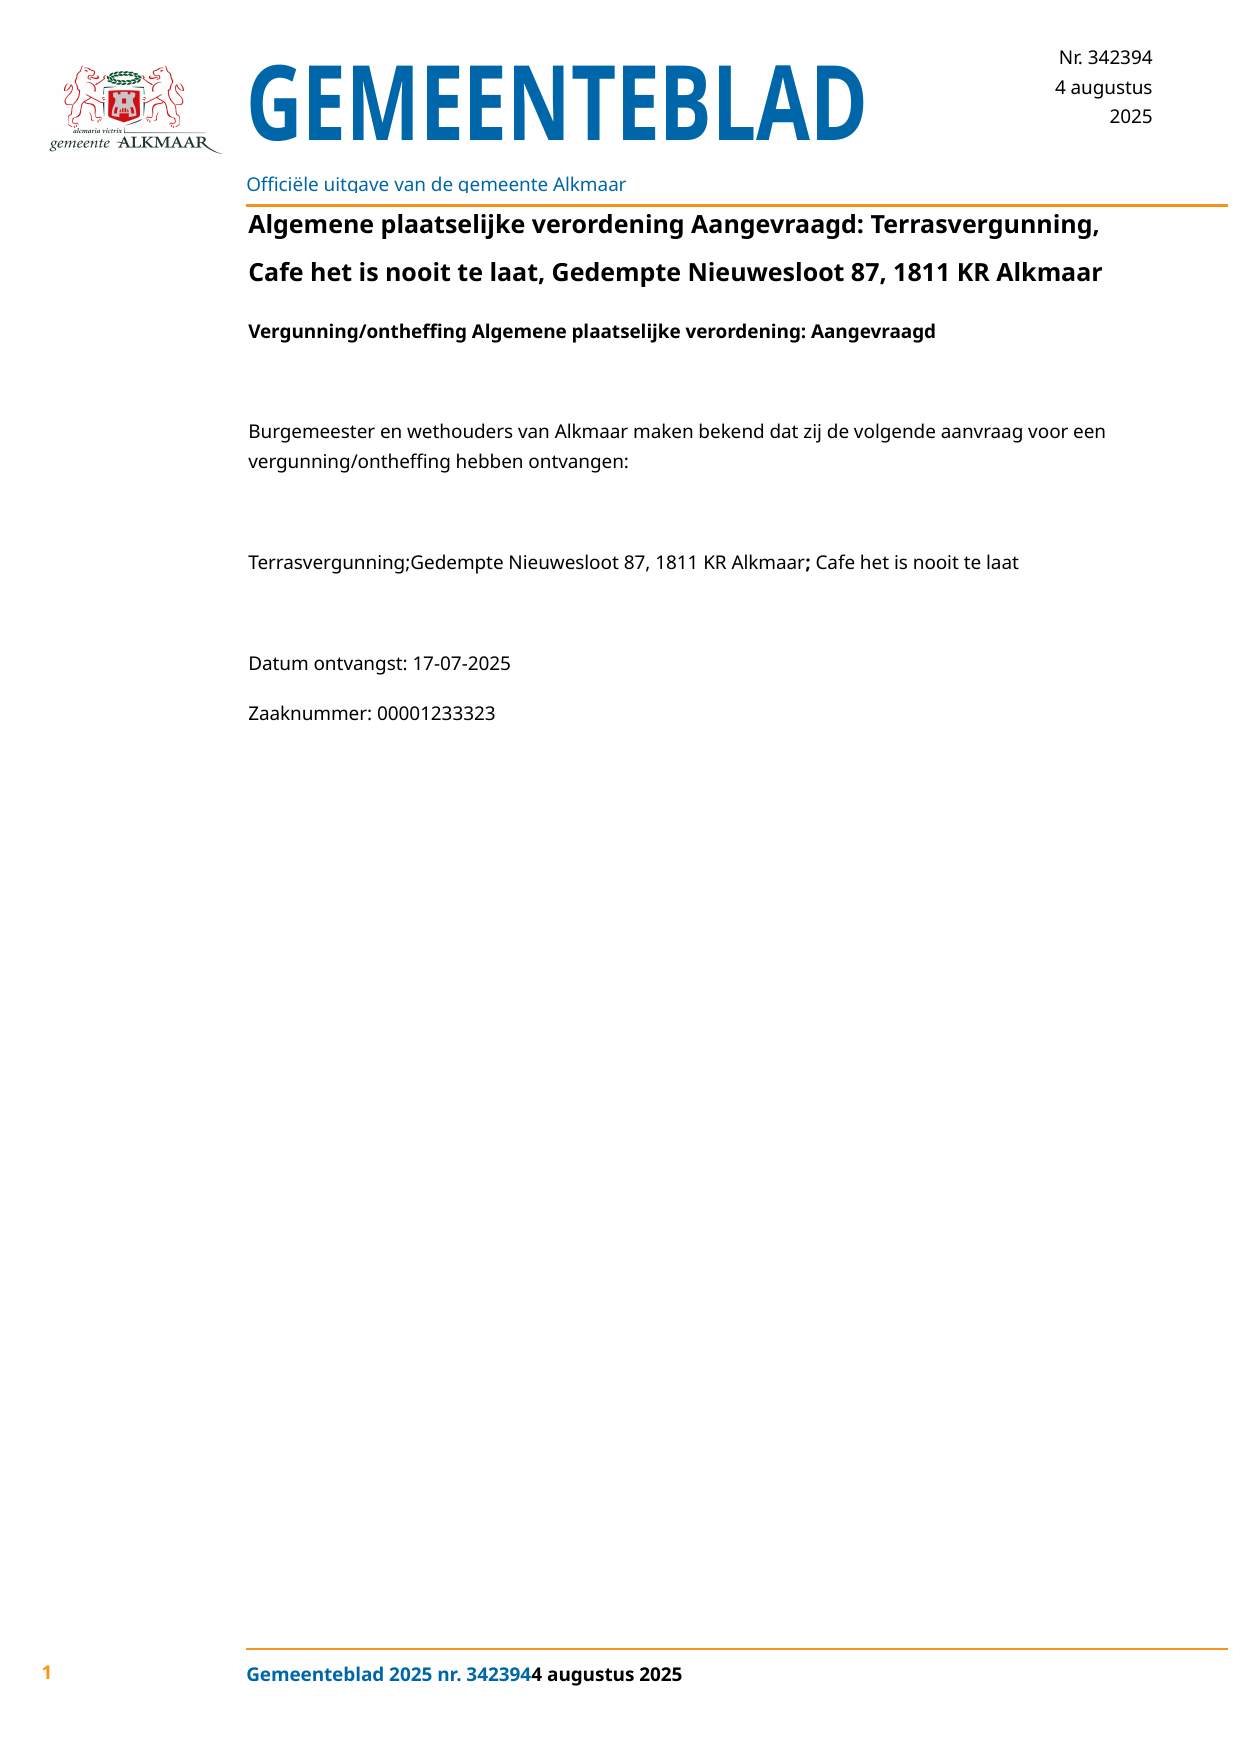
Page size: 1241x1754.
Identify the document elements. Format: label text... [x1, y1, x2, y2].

text Burgemeester en wethouders van Alkmaar maken bekend dat zij de volgende aanvraag voor een vergunning/ontheffing hebben ontvangen: [248, 419, 1152, 474]
text Datum ontvangst: 17-07-2025 [248, 650, 1152, 676]
text Zaaknummer: 00001233323 [248, 700, 1152, 726]
text Vergunning/ontheffing Algemene plaatselijke verordening: Aangevraagd [248, 318, 1152, 344]
picture [41, 47, 231, 172]
text Terrasvergunning;Gedempte Nieuwesloot 87, 1811 KR Alkmaar; Cafe het is nooit te laat [248, 549, 1152, 575]
text Algemene plaatselijke verordening Aangevraagd: Terrasvergunning, Cafe het is nooit te laat, Gedempte Nieuwesloot 87, 1811 KR Alkmaar [248, 207, 1152, 288]
